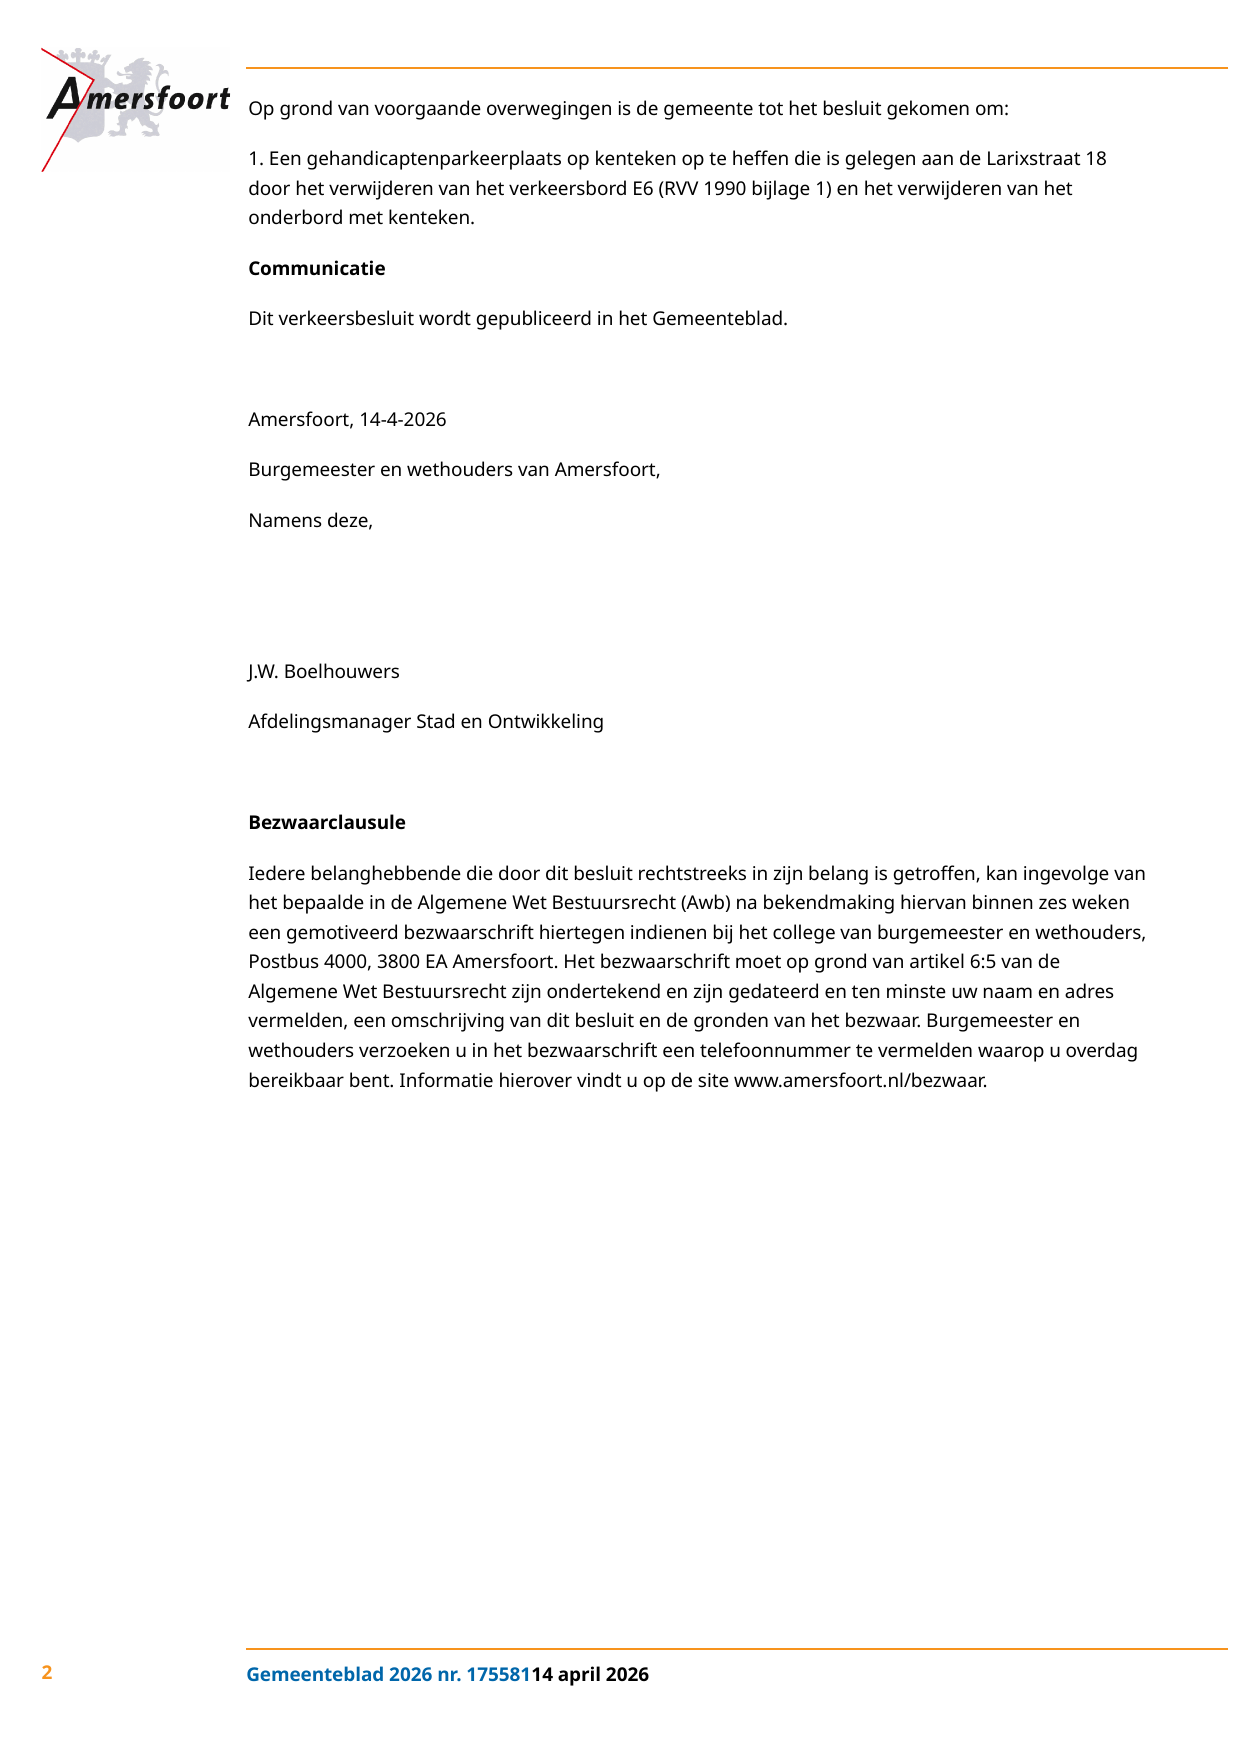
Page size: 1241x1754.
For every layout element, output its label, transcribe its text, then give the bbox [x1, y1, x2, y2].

text Iedere belanghebbende die door dit besluit rechtstreeks in zijn belang is getroffen, kan ingevolge van het bepaalde in de Algemene Wet Bestuursrecht (Awb) na bekendmaking hiervan binnen zes weken een gemotiveerd bezwaarschrift hiertegen indienen bij het college van burgemeester en wethouders, Postbus 4000, 3800 EA Amersfoort. Het bezwaarschrift moet op grond van artikel 6:5 van de Algemene Wet Bestuursrecht zijn ondertekend en zijn gedateerd en ten minste uw naam en adres vermelden, een omschrijving van dit besluit en de gronden van het bezwaar. Burgemeester en wethouders verzoeken u in het bezwaarschrift een telefoonnummer te vermelden waarop u overdag bereikbaar bent. Informatie hierover vindt u op de site www.amersfoort.nl/bezwaar. [248, 860, 1152, 1093]
picture [41, 47, 231, 172]
text Op grond van voorgaande overwegingen is de gemeente tot het besluit gekomen om: [248, 95, 1152, 121]
text Bezwaarclausule [248, 809, 1152, 835]
text 1. Een gehandicaptenparkeerplaats op kenteken op te heffen die is gelegen aan de Larixstraat 18 door het verwijderen van het verkeersbord E6 (RVV 1990 bijlage 1) en het verwijderen van het onderbord met kenteken. [248, 145, 1152, 230]
text Amersfoort, 14-4-2026 [248, 406, 1152, 432]
text Namens deze, [248, 507, 1152, 533]
text Dit verkeersbesluit wordt gepubliceerd in het Gemeenteblad. [248, 305, 1152, 331]
text J.W. Boelhouwers [248, 658, 1152, 684]
text Afdelingsmanager Stad en Ontwikkeling [248, 708, 1152, 734]
text Burgemeester en wethouders van Amersfoort, [248, 456, 1152, 482]
text Communicatie [248, 255, 1152, 281]
